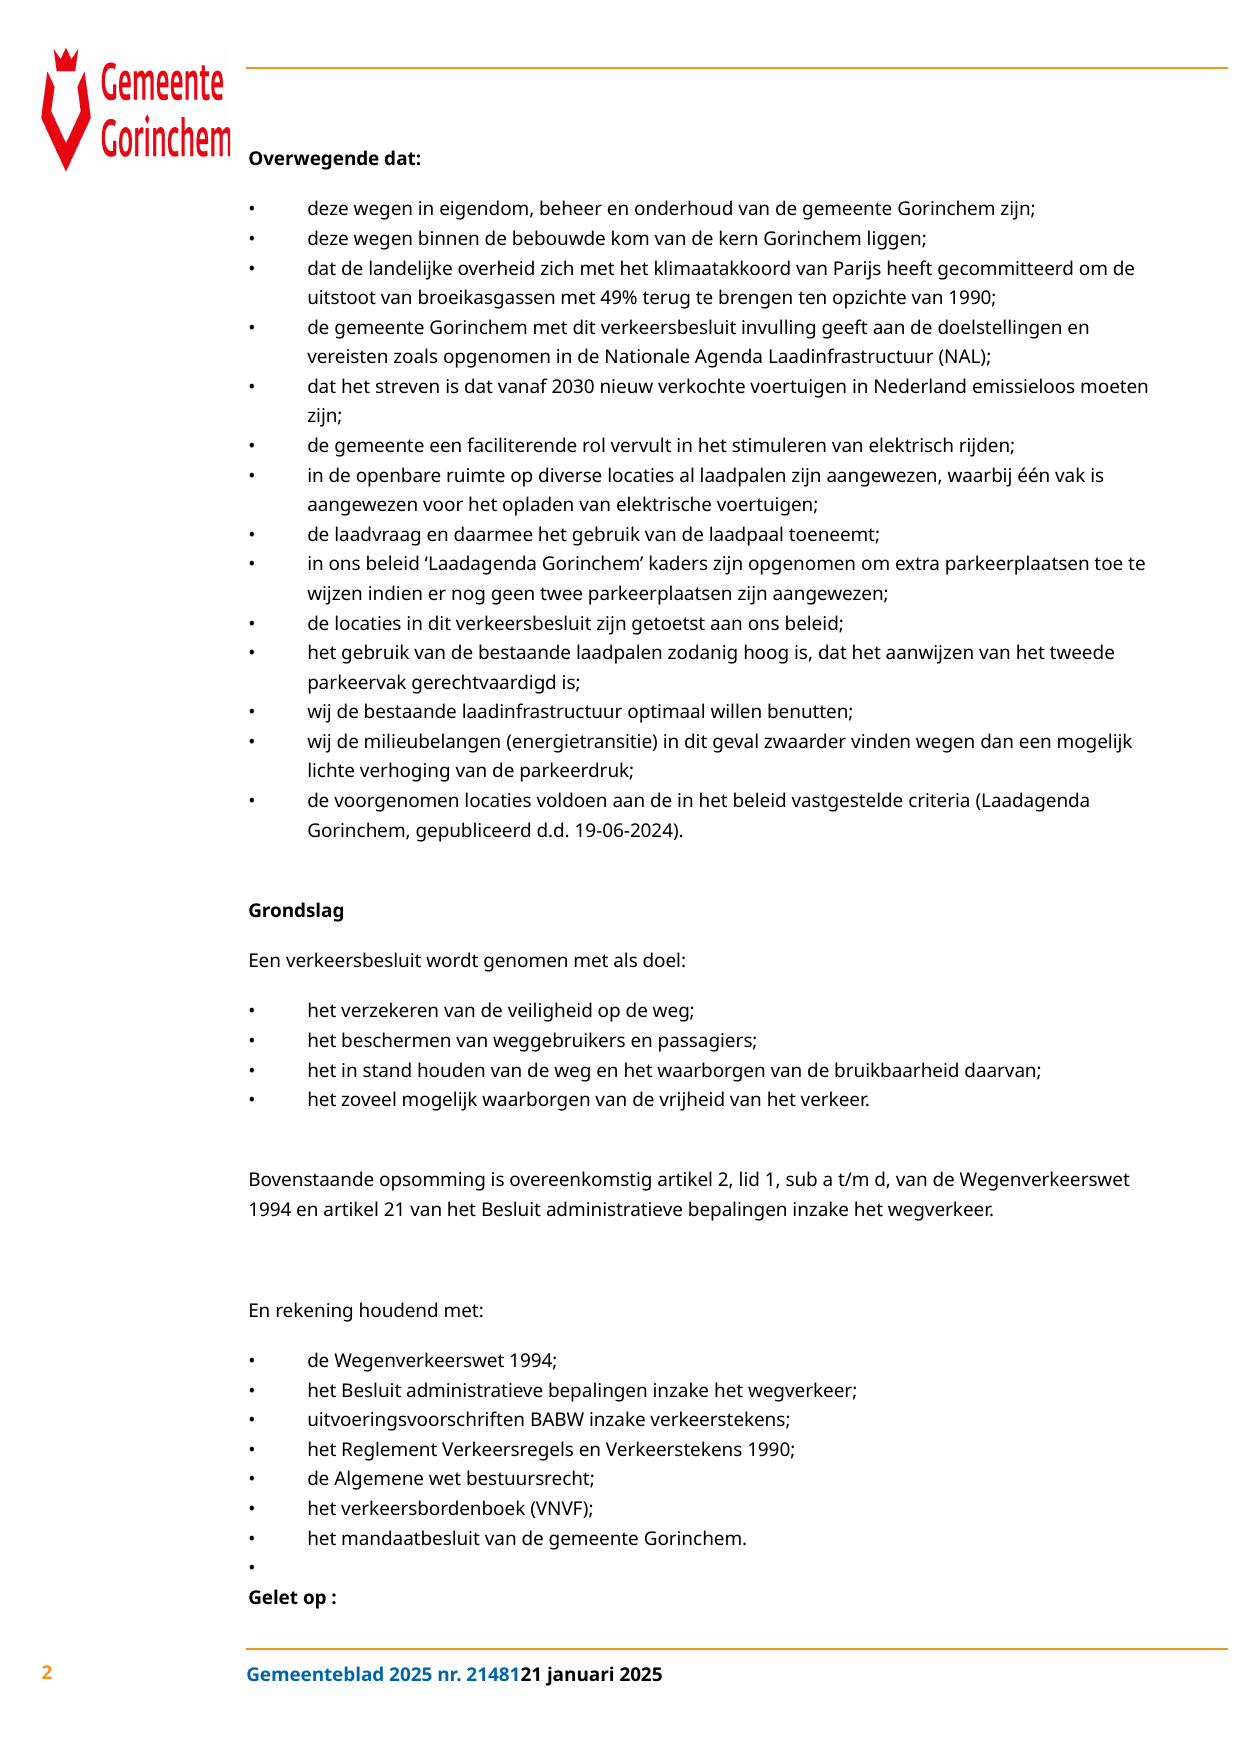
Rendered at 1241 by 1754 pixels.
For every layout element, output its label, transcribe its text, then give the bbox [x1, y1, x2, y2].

text Grondslag [248, 897, 1152, 923]
text Gelet op : [248, 1584, 1152, 1610]
text Overwegende dat: [248, 145, 1152, 171]
list de laadvraag en daarmee het gebruik van de laadpaal toeneemt; [248, 521, 1152, 547]
list het verkeersbordenboek (VNVF); [248, 1495, 1152, 1521]
list het verzekeren van de veiligheid op de weg; [248, 998, 1152, 1023]
list deze wegen in eigendom, beheer en onderhoud van de gemeente Gorinchem zijn; [248, 196, 1152, 221]
list het gebruik van de bestaande laadpalen zodanig hoog is, dat het aanwijzen van het tweede parkeervak gerechtvaardigd is; [248, 639, 1152, 695]
list wij de milieubelangen (energietransitie) in dit geval zwaarder vinden wegen dan een mogelijk lichte verhoging van de parkeerdruk; [248, 728, 1152, 783]
list de gemeente een faciliterende rol vervult in het stimuleren van elektrisch rijden; [248, 432, 1152, 458]
list in de openbare ruimte op diverse locaties al laadpalen zijn aangewezen, waarbij één vak is aangewezen voor het opladen van elektrische voertuigen; [248, 462, 1152, 517]
list het mandaatbesluit van de gemeente Gorinchem. [248, 1525, 1152, 1551]
list dat het streven is dat vanaf 2030 nieuw verkochte voertuigen in Nederland emissieloos moeten zijn; [248, 373, 1152, 428]
list de locaties in dit verkeersbesluit zijn getoetst aan ons beleid; [248, 610, 1152, 636]
picture [41, 47, 231, 172]
list deze wegen binnen de bebouwde kom van de kern Gorinchem liggen; [248, 225, 1152, 251]
text Een verkeersbesluit wordt genomen met als doel: [248, 947, 1152, 973]
list de voorgenomen locaties voldoen aan de in het beleid vastgestelde criteria (Laadagenda Gorinchem, gepubliceerd d.d. 19-06-2024). [248, 787, 1152, 843]
list in ons beleid ‘Laadagenda Gorinchem’ kaders zijn opgenomen om extra parkeerplaatsen toe te wijzen indien er nog geen twee parkeerplaatsen zijn aangewezen; [248, 551, 1152, 606]
list het beschermen van weggebruikers en passagiers; [248, 1027, 1152, 1053]
text Bovenstaande opsomming is overeenkomstig artikel 2, lid 1, sub a t/m d, van de Wegenverkeerswet 1994 en artikel 21 van het Besluit administratieve bepalingen inzake het wegverkeer. [248, 1166, 1152, 1222]
list het zoveel mogelijk waarborgen van de vrijheid van het verkeer. [248, 1086, 1152, 1112]
text En rekening houdend met: [248, 1297, 1152, 1323]
list de gemeente Gorinchem met dit verkeersbesluit invulling geeft aan de doelstellingen en vereisten zoals opgenomen in de Nationale Agenda Laadinfrastructuur (NAL); [248, 314, 1152, 369]
list uitvoeringsvoorschriften BABW inzake verkeerstekens; [248, 1406, 1152, 1432]
list het Besluit administratieve bepalingen inzake het wegverkeer; [248, 1377, 1152, 1403]
list het Reglement Verkeersregels en Verkeerstekens 1990; [248, 1436, 1152, 1462]
list dat de landelijke overheid zich met het klimaatakkoord van Parijs heeft gecommitteerd om de uitstoot van broeikasgassen met 49% terug te brengen ten opzichte van 1990; [248, 255, 1152, 310]
list het in stand houden van de weg en het waarborgen van de bruikbaarheid daarvan; [248, 1057, 1152, 1083]
list de Algemene wet bestuursrecht; [248, 1466, 1152, 1491]
list de Wegenverkeerswet 1994; [248, 1347, 1152, 1373]
list wij de bestaande laadinfrastructuur optimaal willen benutten; [248, 698, 1152, 724]
